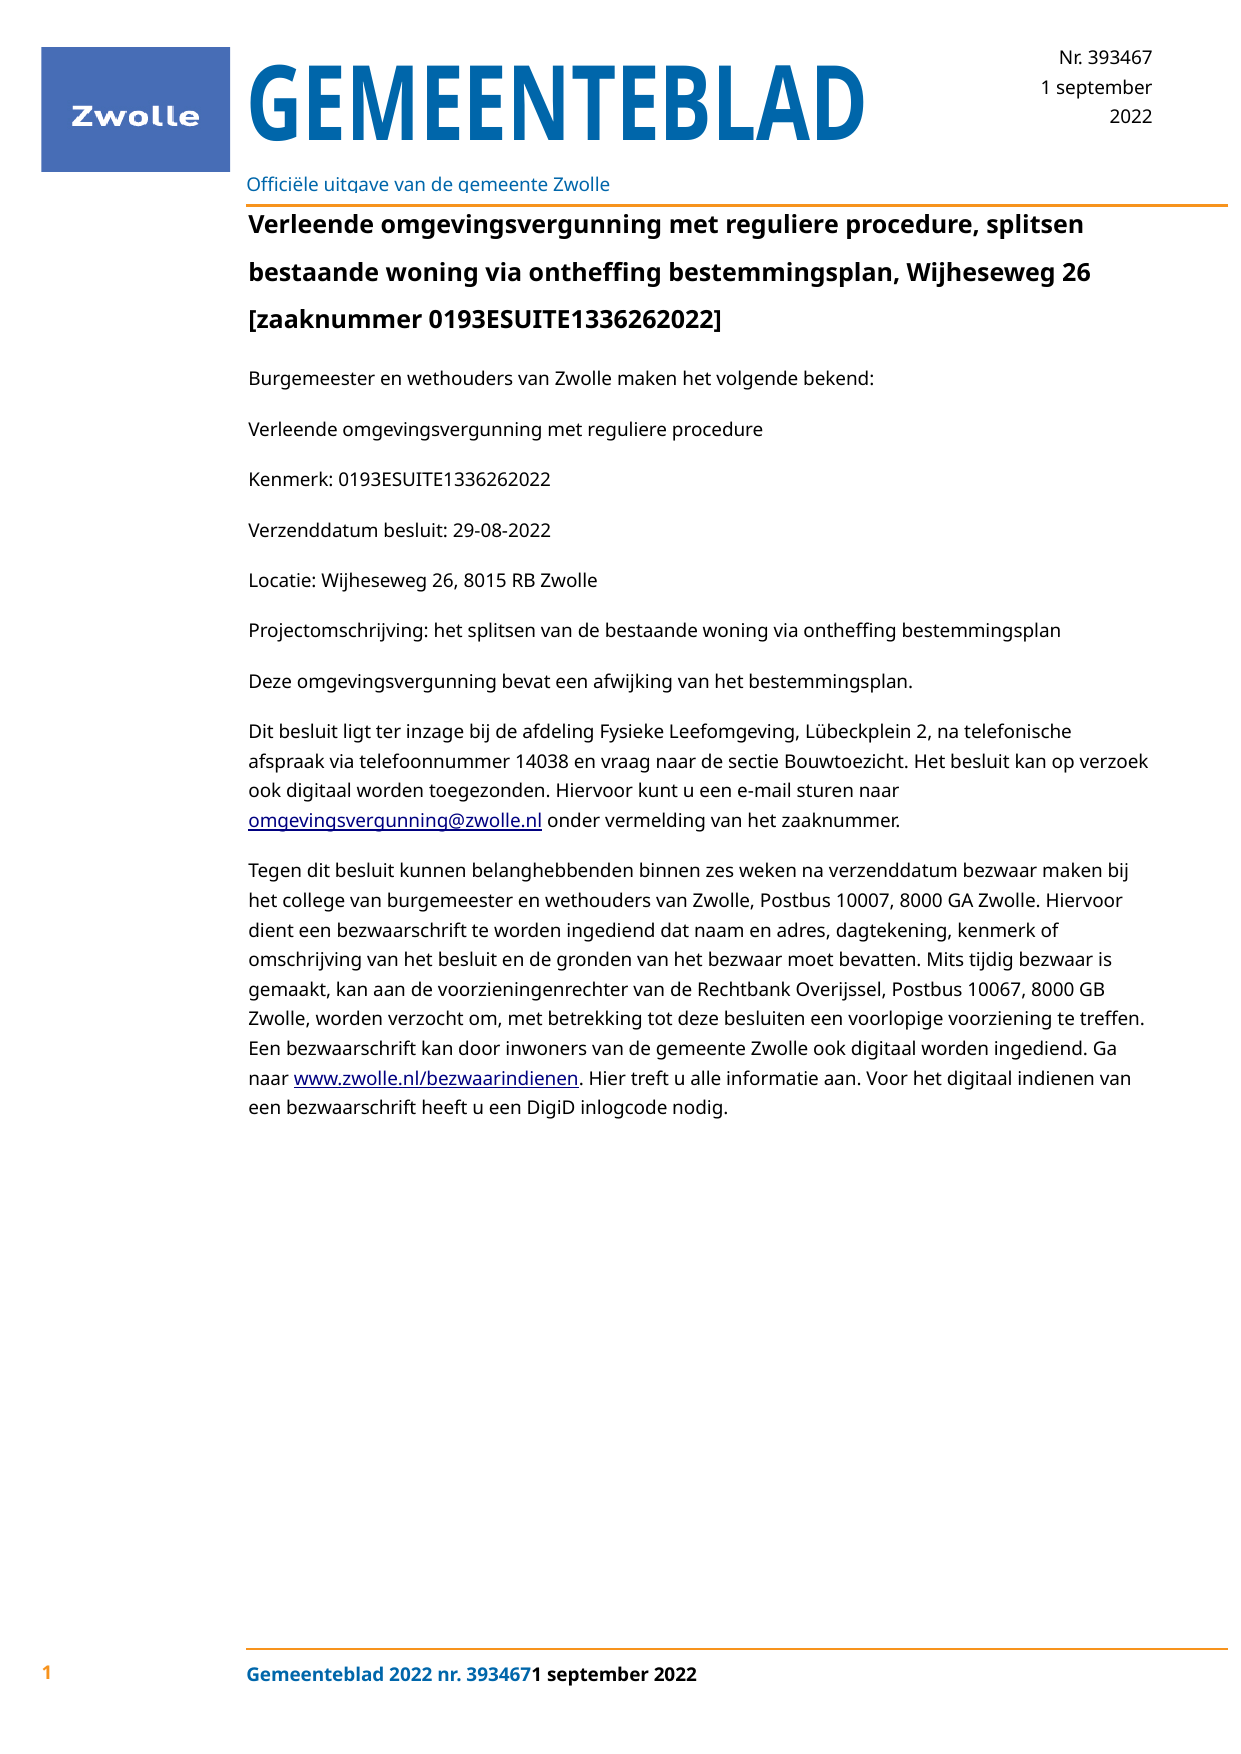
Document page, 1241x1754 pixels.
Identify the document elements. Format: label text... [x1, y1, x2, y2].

text Tegen dit besluit kunnen belanghebbenden binnen zes weken na verzenddatum bezwaar maken bij het college van burgemeester en wethouders van Zwolle, Postbus 10007, 8000 GA Zwolle. Hiervoor dient een bezwaarschrift te worden ingediend dat naam en adres, dagtekening, kenmerk of omschrijving van het besluit en de gronden van het bezwaar moet bevatten. Mits tijdig bezwaar is gemaakt, kan aan de voorzieningenrechter van de Rechtbank Overijssel, Postbus 10067, 8000 GB Zwolle, worden verzocht om, met betrekking tot deze besluiten een voorlopige voorziening te treffen. Een bezwaarschrift kan door inwoners van de gemeente Zwolle ook digitaal worden ingediend. Ga naar www.zwolle.nl/bezwaarindienen. Hier treft u alle informatie aan. Voor het digitaal indienen van een bezwaarschrift heeft u een DigiD inlogcode nodig. [248, 858, 1152, 1120]
text Locatie: Wijheseweg 26, 8015 RB Zwolle [248, 567, 1152, 593]
text Verzenddatum besluit: 29-08-2022 [248, 517, 1152, 542]
text Dit besluit ligt ter inzage bij de afdeling Fysieke Leefomgeving, Lübeckplein 2, na telefonische afspraak via telefoonnummer 14038 en vraag naar de sectie Bouwtoezicht. Het besluit kan op verzoek ook digitaal worden toegezonden. Hiervoor kunt u een e-mail sturen naar omgevingsvergunning@zwolle.nl onder vermelding van het zaaknummer. [248, 718, 1152, 833]
text Verleende omgevingsvergunning met reguliere procedure [248, 416, 1152, 442]
text Verleende omgevingsvergunning met reguliere procedure, splitsen bestaande woning via ontheffing bestemmingsplan, Wijheseweg 26 [zaaknummer 0193ESUITE1336262022] [248, 207, 1152, 336]
text Kenmerk: 0193ESUITE1336262022 [248, 466, 1152, 492]
text Projectomschrijving: het splitsen van de bestaande woning via ontheffing bestemmingsplan [248, 618, 1152, 643]
text Deze omgevingsvergunning bevat een afwijking van het bestemmingsplan. [248, 668, 1152, 694]
picture [41, 47, 231, 172]
text Burgemeester en wethouders van Zwolle maken het volgende bekend: [248, 366, 1152, 391]
